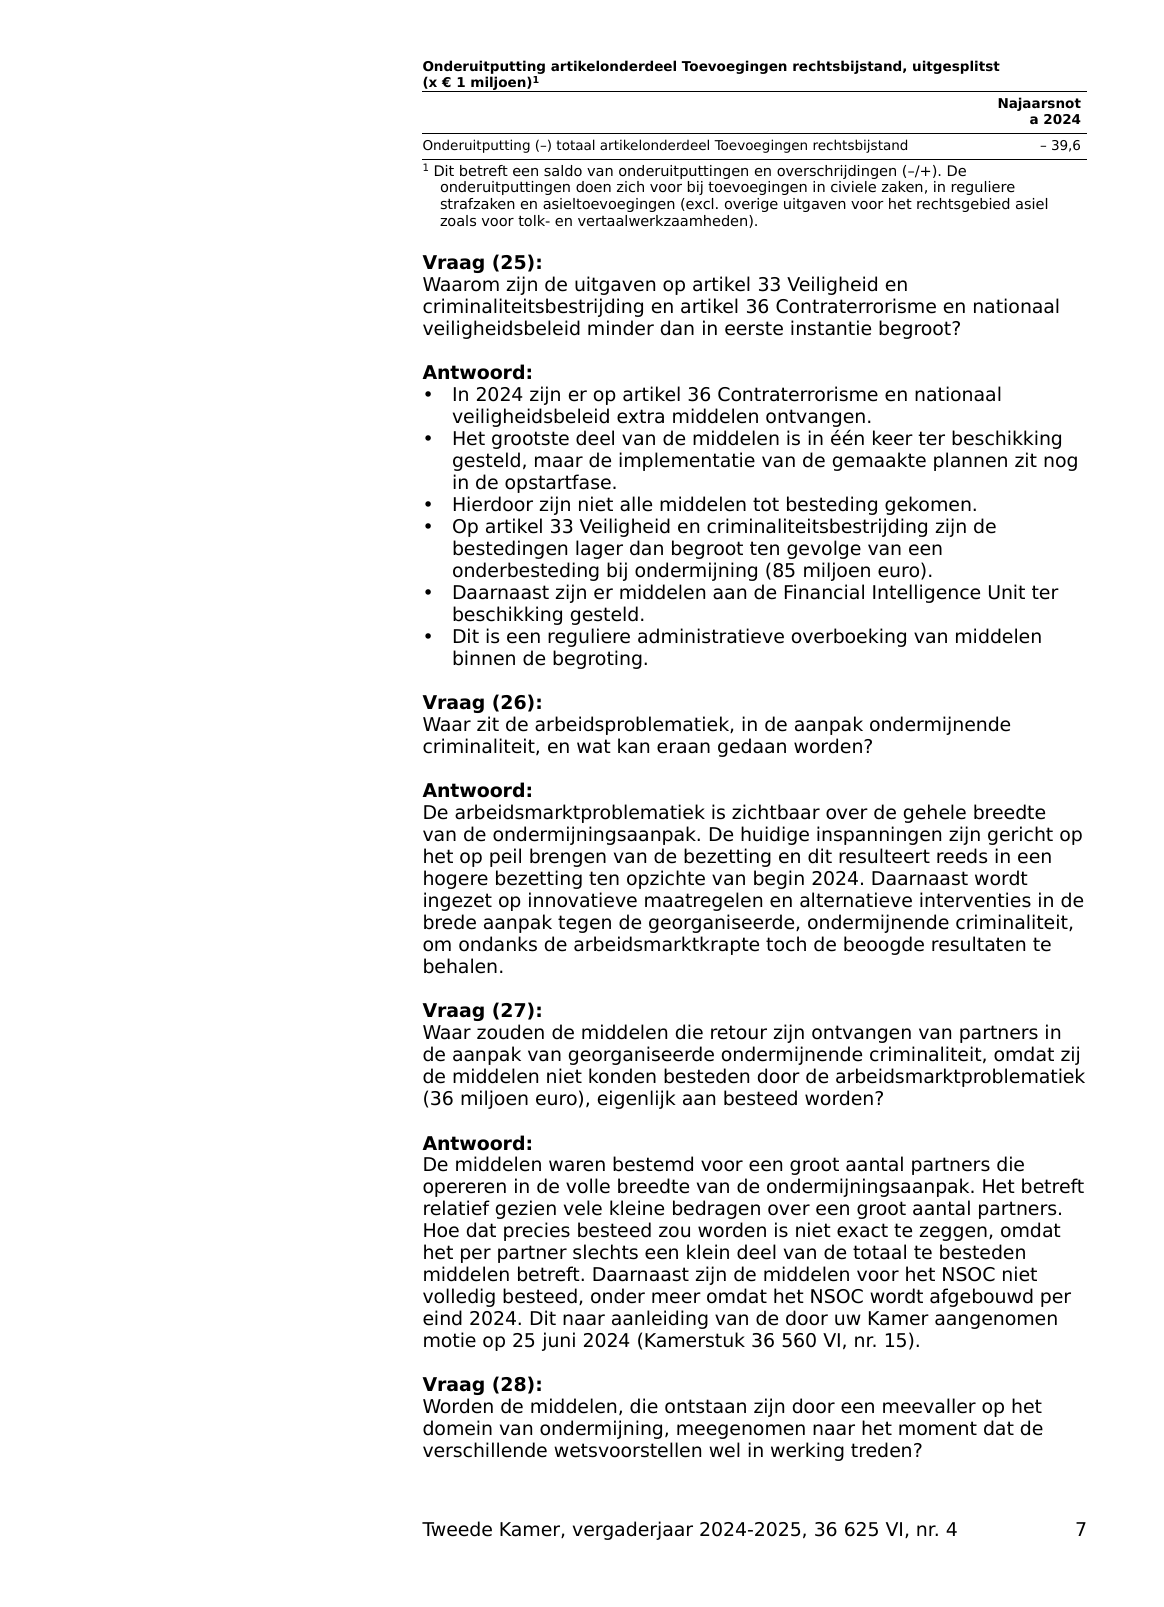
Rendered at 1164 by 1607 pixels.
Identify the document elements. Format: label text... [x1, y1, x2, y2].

table_cell [422, 92, 983, 132]
text • Het grootste deel van de middelen is in één keer ter beschikking gesteld, maar de implementatie van de gemaakte plannen zit nog in de opstartfase. [422, 428, 1087, 494]
text Antwoord: [422, 362, 1087, 384]
text Vraag (26): [422, 692, 1087, 714]
text Waar zit de arbeidsproblematiek, in de aanpak ondermijnende criminaliteit, en wat kan eraan gedaan worden? [422, 714, 1087, 758]
text Waar zouden de middelen die retour zijn ontvangen van partners in de aanpak van georganiseerde ondermijnende criminaliteit, omdat zij de middelen niet konden besteden door de arbeidsmarktproblematiek (36 miljoen euro), eigenlijk aan besteed worden? [422, 1022, 1087, 1110]
text • Dit is een reguliere administratieve overboeking van middelen binnen de begroting. [422, 626, 1087, 670]
table_cell – 39,6 [983, 134, 1087, 158]
text De arbeidsmarktproblematiek is zichtbaar over de gehele breedte van de ondermijningsaanpak. De huidige inspanningen zijn gericht op het op peil brengen van de bezetting en dit resulteert reeds in een hogere bezetting ten opzichte van begin 2024. Daarnaast wordt ingezet op innovatieve maatregelen en alternatieve interventies in de brede aanpak tegen de georganiseerde, ondermijnende criminaliteit, om ondanks de arbeidsmarktkrapte toch de beoogde resultaten te behalen. [422, 802, 1087, 978]
text De middelen waren bestemd voor een groot aantal partners die opereren in de volle breedte van de ondermijningsaanpak. Het betreft relatief gezien vele kleine bedragen over een groot aantal partners. Hoe dat precies besteed zou worden is niet exact te zeggen, omdat het per partner slechts een klein deel van de totaal te besteden middelen betreft. Daarnaast zijn de middelen voor het NSOC niet volledig besteed, onder meer omdat het NSOC wordt afgebouwd per eind 2024. Dit naar aanleiding van de door uw Kamer aangenomen motie op 25 juni 2024 (Kamerstuk 36 560 VI, nr. 15). [422, 1154, 1087, 1352]
text Worden de middelen, die ontstaan zijn door een meevaller op het domein van ondermijning, meegenomen naar het moment dat de verschillende wetsvoorstellen wel in werking treden? [422, 1396, 1087, 1462]
text Waarom zijn de uitgaven op artikel 33 Veiligheid en criminaliteitsbestrijding en artikel 36 Contraterrorisme en nationaal veiligheidsbeleid minder dan in eerste instantie begroot? [422, 274, 1087, 340]
table_cell Najaarsnota 2024 [983, 92, 1087, 132]
text • Hierdoor zijn niet alle middelen tot besteding gekomen. [422, 494, 1087, 516]
table_cell Onderuitputting (–) totaal artikelonderdeel Toevoegingen rechtsbijstand [422, 134, 983, 158]
text • Daarnaast zijn er middelen aan de Financial Intelligence Unit ter beschikking gesteld. [422, 582, 1087, 626]
table_cell 1 Dit betreft een saldo van onderuitputtingen en overschrijdingen (–/+). De onderuitputtingen doen zich voor bij toevoegingen in civiele zaken, in reguliere strafzaken en asieltoevoegingen (excl. overige uitgaven voor het rechtsgebied asiel zoals voor tolk- en vertaalwerkzaamheden). [422, 160, 1087, 230]
text Vraag (27): [422, 1000, 1087, 1022]
text • Op artikel 33 Veiligheid en criminaliteitsbestrijding zijn de bestedingen lager dan begroot ten gevolge van een onderbesteding bij ondermijning (85 miljoen euro). [422, 516, 1087, 582]
table_header Onderuitputting artikelonderdeel Toevoegingen rechtsbijstand, uitgesplitst (x € 1 miljoen)1 [422, 59, 1087, 91]
text Antwoord: [422, 1132, 1087, 1154]
text Vraag (25): [422, 252, 1087, 274]
text Vraag (28): [422, 1374, 1087, 1396]
text Antwoord: [422, 780, 1087, 802]
text • In 2024 zijn er op artikel 36 Contraterrorisme en nationaal veiligheidsbeleid extra middelen ontvangen. [422, 384, 1087, 428]
